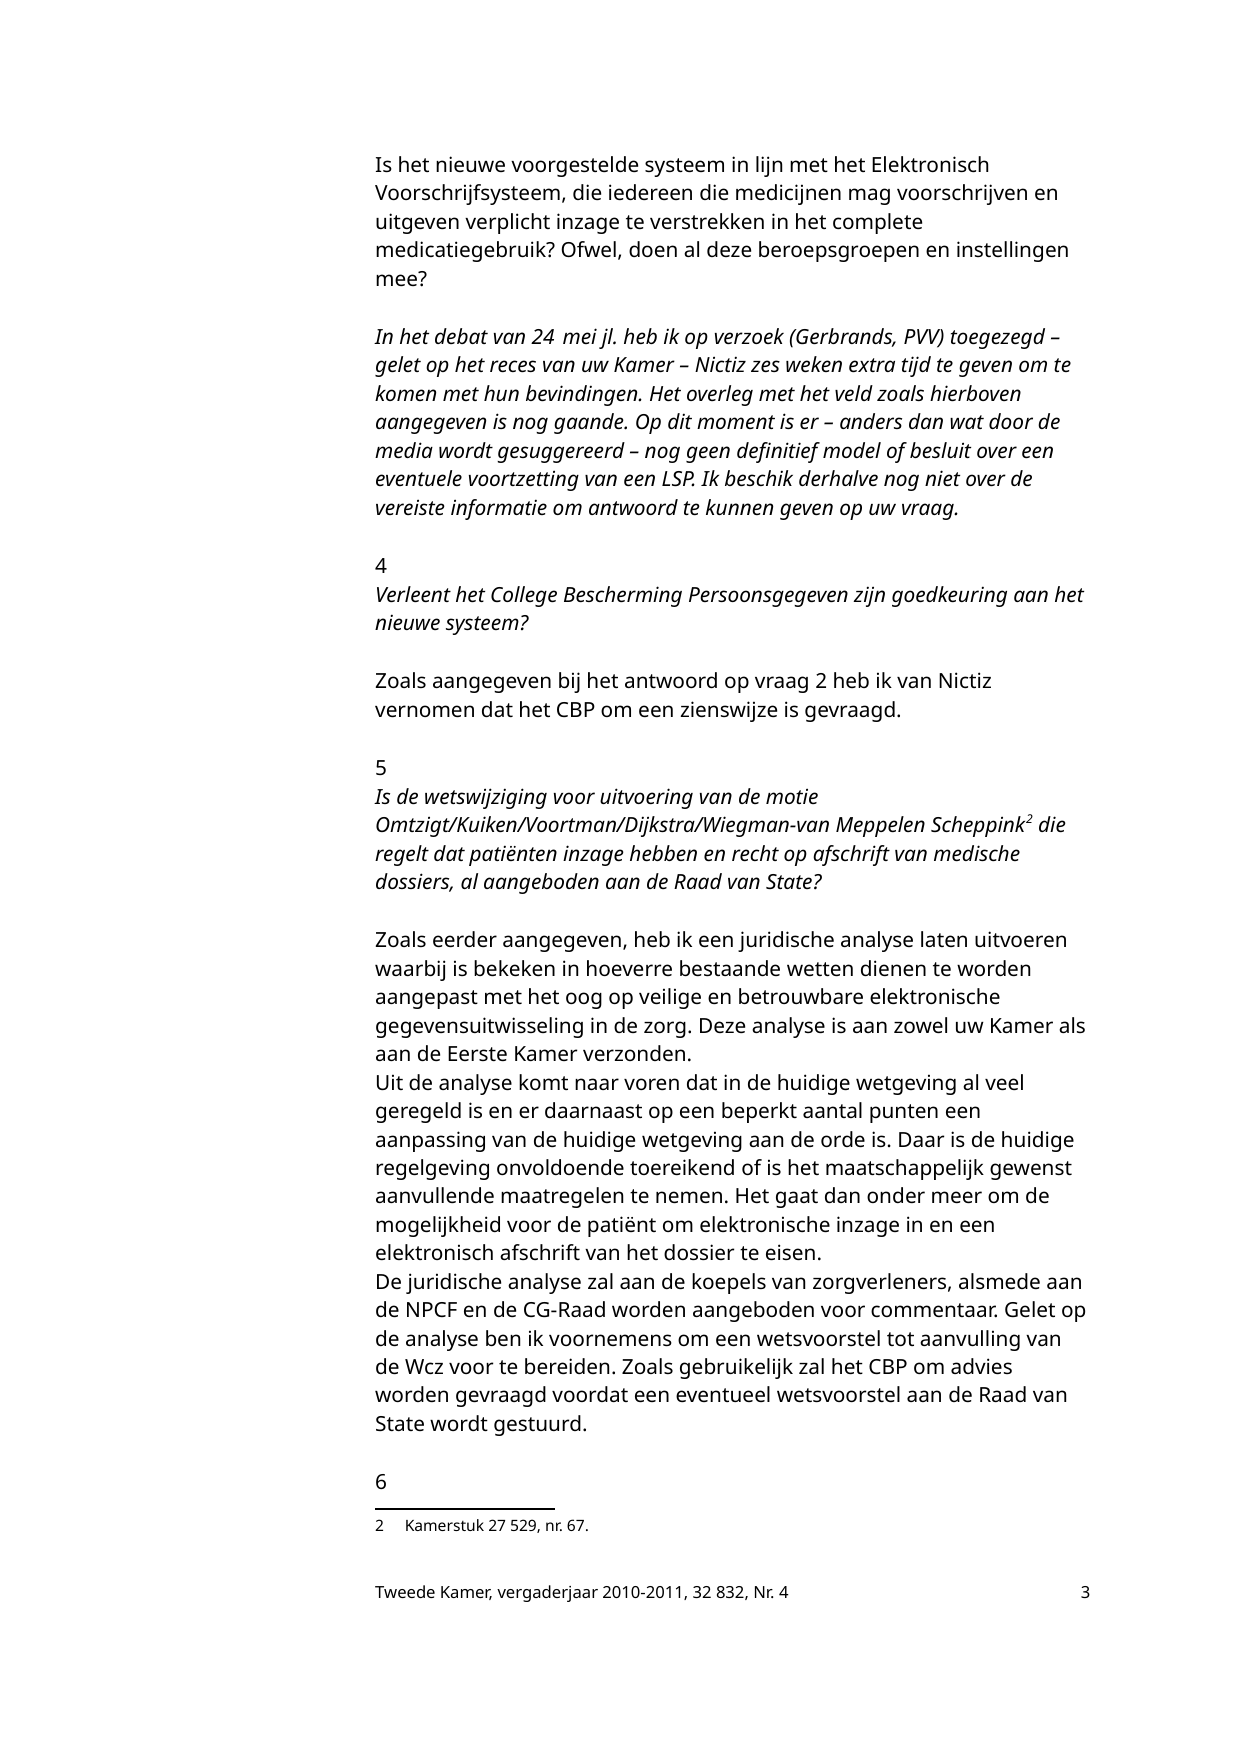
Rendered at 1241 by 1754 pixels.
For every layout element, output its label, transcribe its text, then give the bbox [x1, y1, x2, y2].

text Verleent het College Bescherming Persoonsgegeven zijn goedkeuring aan het nieuwe systeem? [375, 580, 1090, 637]
text In het debat van 24 mei jl. heb ik op verzoek (Gerbrands, PVV) toegezegd – gelet op het reces van uw Kamer – Nictiz zes weken extra tijd te geven om te komen met hun bevindingen. Het overleg met het veld zoals hierboven aangegeven is nog gaande. Op dit moment is er – anders dan wat door de media wordt gesuggereerd – nog geen definitief model of besluit over een eventuele voortzetting van een LSP. Ik beschik derhalve nog niet over de vereiste informatie om antwoord te kunnen geven op uw vraag. [375, 322, 1090, 521]
text 5 [375, 753, 1090, 782]
text Is de wetswijziging voor uitvoering van de motie Omtzigt/Kuiken/Voortman/Dijkstra/Wiegman-van Meppelen Scheppink die regelt dat patiënten inzage hebben en recht op afschrift van medische dossiers, al aangeboden aan de Raad van State? [375, 782, 1090, 896]
text 4 [375, 551, 1090, 580]
text Is het nieuwe voorgestelde systeem in lijn met het Elektronisch Voorschrijfsysteem, die iedereen die medicijnen mag voorschrijven en uitgeven verplicht inzage te verstrekken in het complete medicatiegebruik? Ofwel, doen al deze beroepsgroepen en instellingen mee? [375, 150, 1090, 292]
text 6 [375, 1467, 1090, 1496]
text Zoals aangegeven bij het antwoord op vraag 2 heb ik van Nictiz vernomen dat het CBP om een zienswijze is gevraagd. [375, 667, 1090, 723]
text Kamerstuk 27 529, nr. 67. [375, 1508, 1090, 1536]
text Zoals eerder aangegeven, heb ik een juridische analyse laten uitvoeren waarbij is bekeken in hoeverre bestaande wetten dienen te worden aangepast met het oog op veilige en betrouwbare elektronische gegevensuitwisseling in de zorg. Deze analyse is aan zowel uw Kamer als aan de Eerste Kamer verzonden. [375, 926, 1090, 1068]
text De juridische analyse zal aan de koepels van zorgverleners, alsmede aan de NPCF en de CG-Raad worden aangeboden voor commentaar. Gelet op de analyse ben ik voornemens om een wetsvoorstel tot aanvulling van de Wcz voor te bereiden. Zoals gebruikelijk zal het CBP om advies worden gevraagd voordat een eventueel wetsvoorstel aan de Raad van State wordt gestuurd. [375, 1267, 1090, 1437]
text Uit de analyse komt naar voren dat in de huidige wetgeving al veel geregeld is en er daarnaast op een beperkt aantal punten een aanpassing van de huidige wetgeving aan de orde is. Daar is de huidige regelgeving onvoldoende toereikend of is het maatschappelijk gewenst aanvullende maatregelen te nemen. Het gaat dan onder meer om de mogelijkheid voor de patiënt om elektronische inzage in en een elektronisch afschrift van het dossier te eisen. [375, 1068, 1090, 1267]
